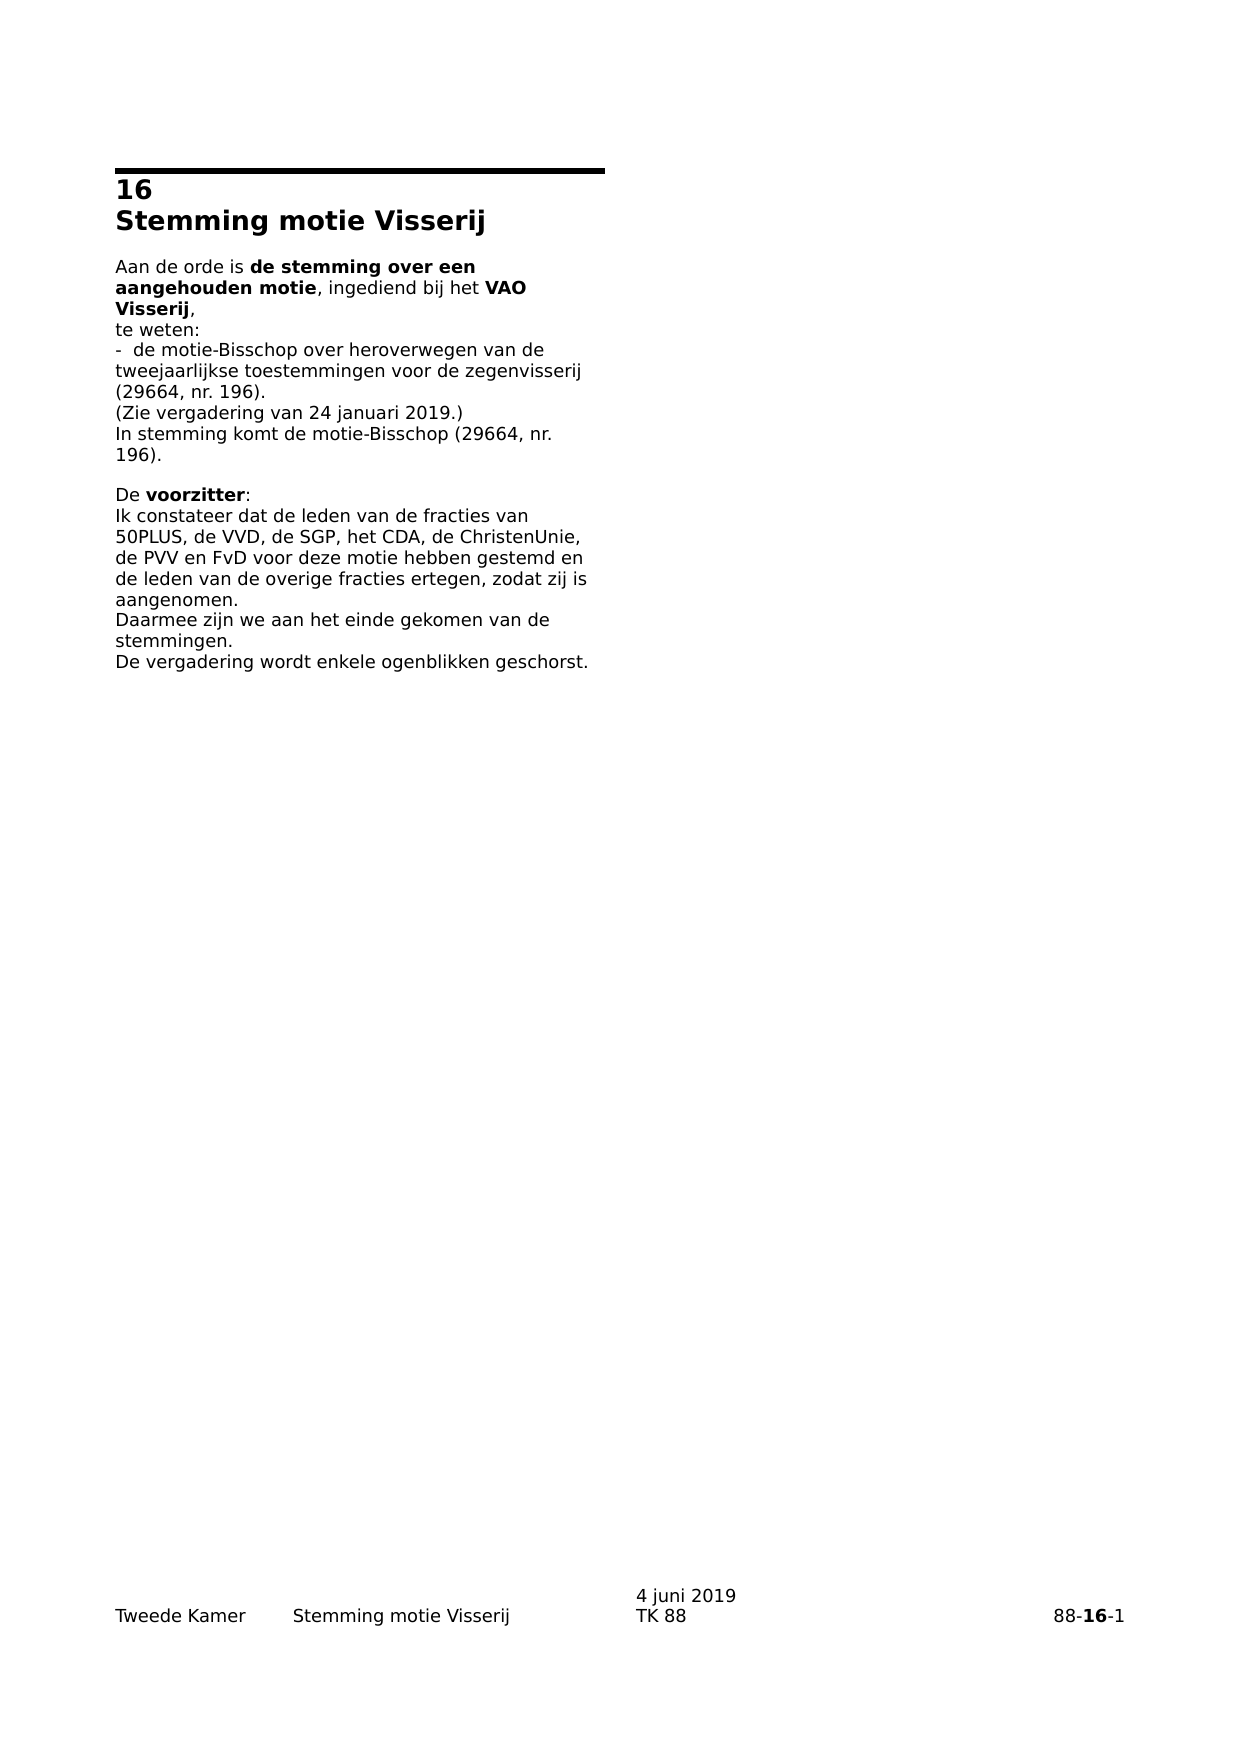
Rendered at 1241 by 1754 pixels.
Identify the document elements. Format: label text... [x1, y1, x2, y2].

text De voorzitter: [115, 485, 605, 506]
text Aan de orde is de stemming over een aangehouden motie, ingediend bij het VAO Visserij, [115, 257, 605, 319]
text Daarmee zijn we aan het einde gekomen van de stemmingen. [115, 610, 605, 652]
text Ik constateer dat de leden van de fracties van 50PLUS, de VVD, de SGP, het CDA, de ChristenUnie, de PVV en FvD voor deze motie hebben gestemd en de leden van de overige fracties ertegen, zodat zij is aangenomen. [115, 506, 605, 610]
title 16 Stemming motie Visserij [115, 174, 605, 237]
text te weten: [115, 319, 605, 340]
text In stemming komt de motie-Bisschop (29664, nr. 196). [115, 423, 605, 465]
text De vergadering wordt enkele ogenblikken geschorst. [115, 652, 605, 673]
list de motie-Bisschop over heroverwegen van de tweejaarlijkse toestemmingen voor de zegenvisserij (29664, nr. 196). [115, 340, 605, 403]
text (Zie vergadering van 24 januari 2019.) [115, 403, 605, 423]
